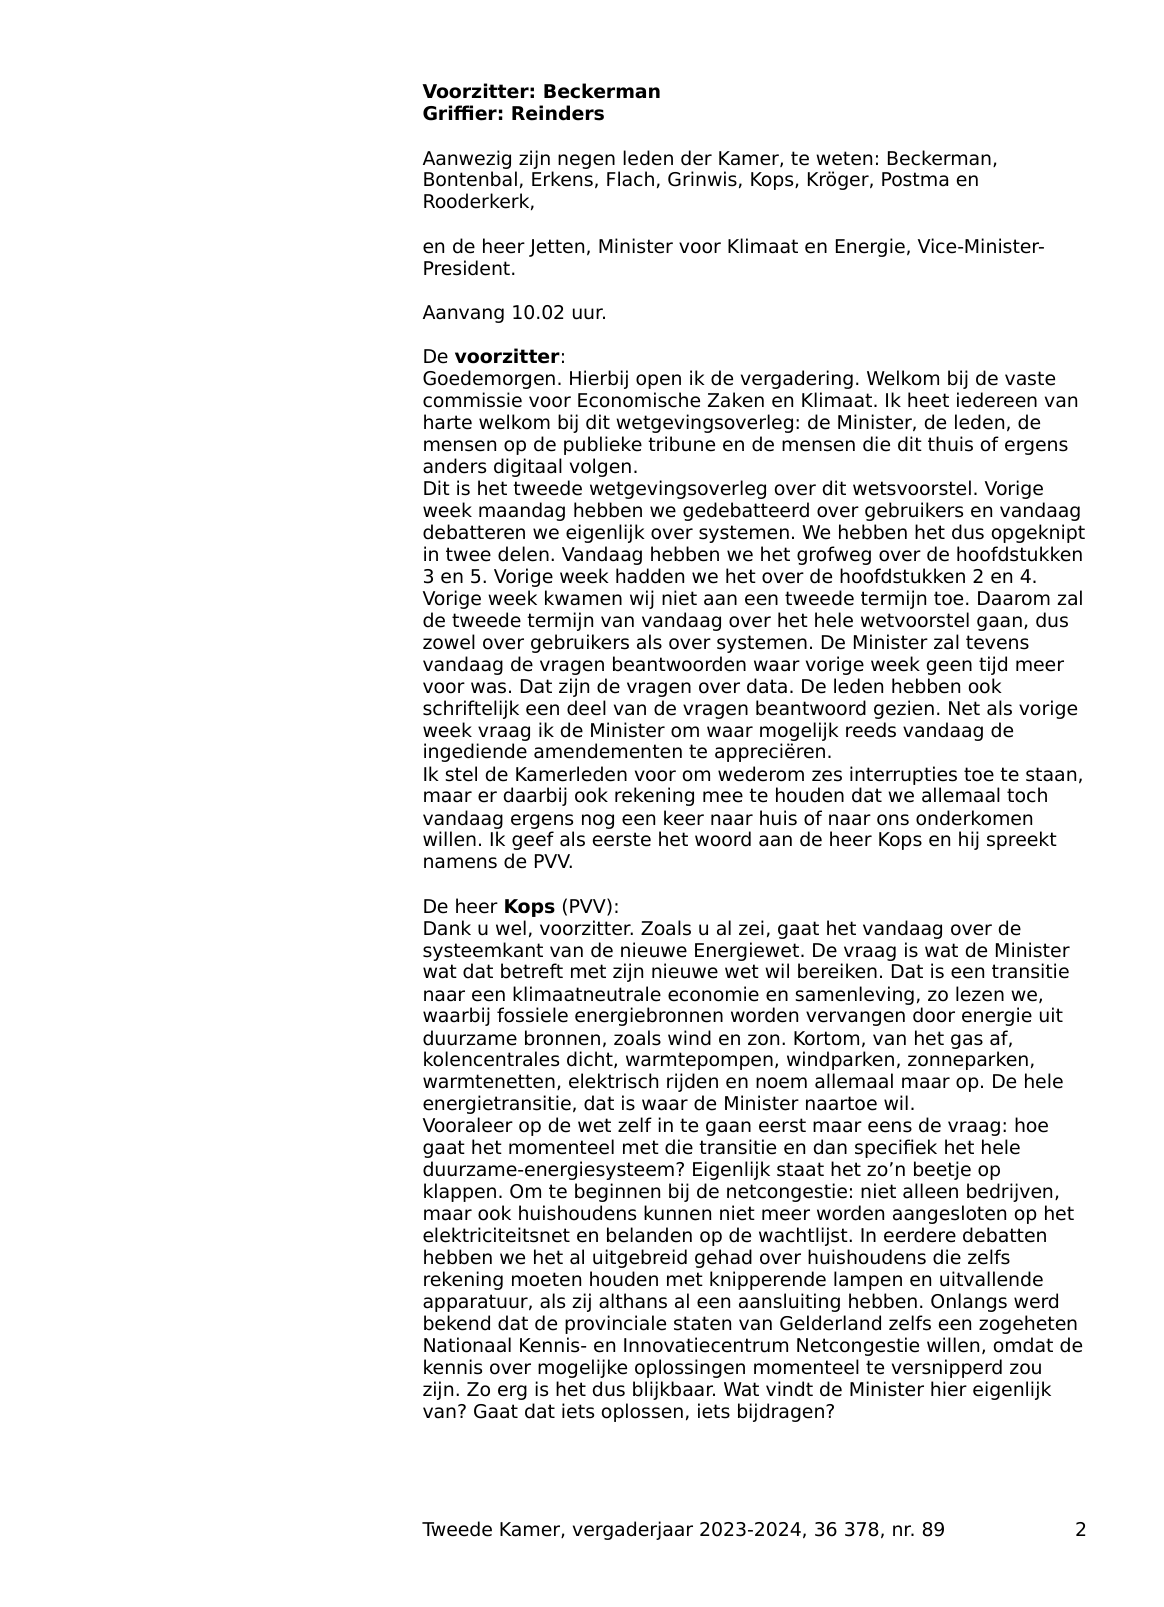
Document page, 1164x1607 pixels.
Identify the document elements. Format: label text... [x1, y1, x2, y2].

text De heer Kops (PVV): [422, 896, 1087, 917]
text Ik stel de Kamerleden voor om wederom zes interrupties toe te staan, maar er daarbij ook rekening mee te houden dat we allemaal toch vandaag ergens nog een keer naar huis of naar ons onderkomen willen. Ik geef als eerste het woord aan de heer Kops en hij spreekt namens de PVV. [422, 763, 1087, 873]
text Voorzitter: Beckerman [422, 81, 1087, 103]
text Vooraleer op de wet zelf in te gaan eerst maar eens de vraag: hoe gaat het momenteel met die transitie en dan specifiek het hele duurzame-energiesysteem? Eigenlijk staat het zo’n beetje op klappen. Om te beginnen bij de netcongestie: niet alleen bedrijven, maar ook huishoudens kunnen niet meer worden aangesloten op het elektriciteitsnet en belanden op de wachtlijst. In eerdere debatten hebben we het al uitgebreid gehad over huishoudens die zelfs rekening moeten houden met knipperende lampen en uitvallende apparatuur, als zij althans al een aansluiting hebben. Onlangs werd bekend dat de provinciale staten van Gelderland zelfs een zogeheten Nationaal Kennis- en Innovatiecentrum Netcongestie willen, omdat de kennis over mogelijke oplossingen momenteel te versnipperd zou zijn. Zo erg is het dus blijkbaar. Wat vindt de Minister hier eigenlijk van? Gaat dat iets oplossen, iets bijdragen? [422, 1115, 1087, 1423]
text Griffier: Reinders [422, 103, 1087, 125]
text Dank u wel, voorzitter. Zoals u al zei, gaat het vandaag over de systeemkant van de nieuwe Energiewet. De vraag is wat de Minister wat dat betreft met zijn nieuwe wet wil bereiken. Dat is een transitie naar een klimaatneutrale economie en samenleving, zo lezen we, waarbij fossiele energiebronnen worden vervangen door energie uit duurzame bronnen, zoals wind en zon. Kortom, van het gas af, kolencentrales dicht, warmtepompen, windparken, zonneparken, warmtenetten, elektrisch rijden en noem allemaal maar op. De hele energietransitie, dat is waar de Minister naartoe wil. [422, 917, 1087, 1115]
text Dit is het tweede wetgevingsoverleg over dit wetsvoorstel. Vorige week maandag hebben we gedebatteerd over gebruikers en vandaag debatteren we eigenlijk over systemen. We hebben het dus opgeknipt in twee delen. Vandaag hebben we het grofweg over de hoofdstukken 3 en 5. Vorige week hadden we het over de hoofdstukken 2 en 4. Vorige week kwamen wij niet aan een tweede termijn toe. Daarom zal de tweede termijn van vandaag over het hele wetvoorstel gaan, dus zowel over gebruikers als over systemen. De Minister zal tevens vandaag de vragen beantwoorden waar vorige week geen tijd meer voor was. Dat zijn de vragen over data. De leden hebben ook schriftelijk een deel van de vragen beantwoord gezien. Net als vorige week vraag ik de Minister om waar mogelijk reeds vandaag de ingediende amendementen te appreciëren. [422, 478, 1087, 763]
text Goedemorgen. Hierbij open ik de vergadering. Welkom bij de vaste commissie voor Economische Zaken en Klimaat. Ik heet iedereen van harte welkom bij dit wetgevingsoverleg: de Minister, de leden, de mensen op de publieke tribune en de mensen die dit thuis of ergens anders digitaal volgen. [422, 368, 1087, 478]
text Aanvang 10.02 uur. [422, 302, 1087, 324]
text en de heer Jetten, Minister voor Klimaat en Energie, Vice-Minister-President. [422, 236, 1087, 279]
text Aanwezig zijn negen leden der Kamer, te weten: Beckerman, Bontenbal, Erkens, Flach, Grinwis, Kops, Kröger, Postma en Rooderkerk, [422, 147, 1087, 213]
text De voorzitter: [422, 346, 1087, 368]
